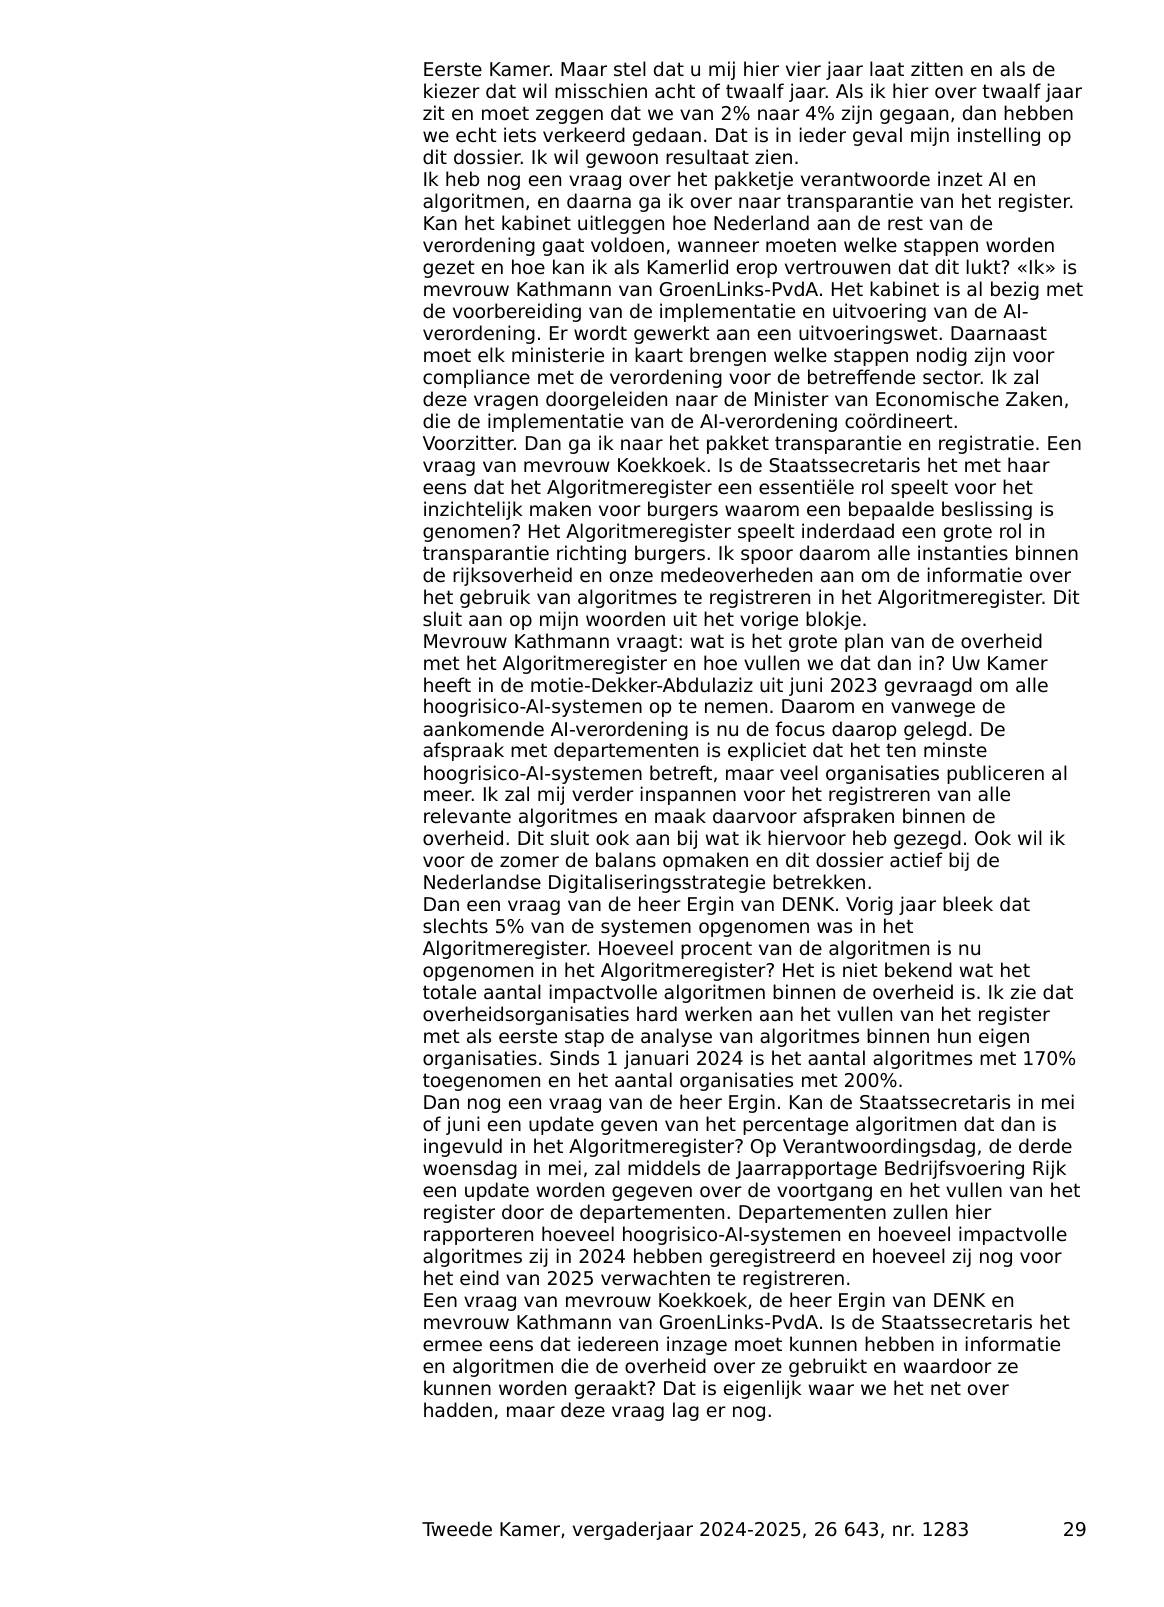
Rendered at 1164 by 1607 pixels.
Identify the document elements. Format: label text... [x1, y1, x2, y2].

text Een vraag van mevrouw Koekkoek, de heer Ergin van DENK en mevrouw Kathmann van GroenLinks-PvdA. Is de Staatssecretaris het ermee eens dat iedereen inzage moet kunnen hebben in informatie en algoritmen die de overheid over ze gebruikt en waardoor ze kunnen worden geraakt? Dat is eigenlijk waar we het net over hadden, maar deze vraag lag er nog. [422, 1290, 1087, 1422]
text Dan een vraag van de heer Ergin van DENK. Vorig jaar bleek dat slechts 5% van de systemen opgenomen was in het Algoritmeregister. Hoeveel procent van de algoritmen is nu opgenomen in het Algoritmeregister? Het is niet bekend wat het totale aantal impactvolle algoritmen binnen de overheid is. Ik zie dat overheidsorganisaties hard werken aan het vullen van het register met als eerste stap de analyse van algoritmes binnen hun eigen organisaties. Sinds 1 januari 2024 is het aantal algoritmes met 170% toegenomen en het aantal organisaties met 200%. [422, 894, 1087, 1092]
text Dan nog een vraag van de heer Ergin. Kan de Staatssecretaris in mei of juni een update geven van het percentage algoritmen dat dan is ingevuld in het Algoritmeregister? Op Verantwoordingsdag, de derde woensdag in mei, zal middels de Jaarrapportage Bedrijfsvoering Rijk een update worden gegeven over de voortgang en het vullen van het register door de departementen. Departementen zullen hier rapporteren hoeveel hoogrisico-AI-systemen en hoeveel impactvolle algoritmes zij in 2024 hebben geregistreerd en hoeveel zij nog voor het eind van 2025 verwachten te registreren. [422, 1092, 1087, 1290]
text Voorzitter. Dan ga ik naar het pakket transparantie en registratie. Een vraag van mevrouw Koekkoek. Is de Staatssecretaris het met haar eens dat het Algoritmeregister een essentiële rol speelt voor het inzichtelijk maken voor burgers waarom een bepaalde beslissing is genomen? Het Algoritmeregister speelt inderdaad een grote rol in transparantie richting burgers. Ik spoor daarom alle instanties binnen de rijksoverheid en onze medeoverheden aan om de informatie over het gebruik van algoritmes te registreren in het Algoritmeregister. Dit sluit aan op mijn woorden uit het vorige blokje. [422, 433, 1087, 631]
text Eerste Kamer. Maar stel dat u mij hier vier jaar laat zitten en als de kiezer dat wil misschien acht of twaalf jaar. Als ik hier over twaalf jaar zit en moet zeggen dat we van 2% naar 4% zijn gegaan, dan hebben we echt iets verkeerd gedaan. Dat is in ieder geval mijn instelling op dit dossier. Ik wil gewoon resultaat zien. [422, 59, 1087, 169]
text Ik heb nog een vraag over het pakketje verantwoorde inzet AI en algoritmen, en daarna ga ik over naar transparantie van het register. Kan het kabinet uitleggen hoe Nederland aan de rest van de verordening gaat voldoen, wanneer moeten welke stappen worden gezet en hoe kan ik als Kamerlid erop vertrouwen dat dit lukt? «Ik» is mevrouw Kathmann van GroenLinks-PvdA. Het kabinet is al bezig met de voorbereiding van de implementatie en uitvoering van de AI-verordening. Er wordt gewerkt aan een uitvoeringswet. Daarnaast moet elk ministerie in kaart brengen welke stappen nodig zijn voor compliance met de verordening voor de betreffende sector. Ik zal deze vragen doorgeleiden naar de Minister van Economische Zaken, die de implementatie van de AI-verordening coördineert. [422, 169, 1087, 433]
text Mevrouw Kathmann vraagt: wat is het grote plan van de overheid met het Algoritmeregister en hoe vullen we dat dan in? Uw Kamer heeft in de motie-Dekker-Abdulaziz uit juni 2023 gevraagd om alle hoogrisico-AI-systemen op te nemen. Daarom en vanwege de aankomende AI-verordening is nu de focus daarop gelegd. De afspraak met departementen is expliciet dat het ten minste hoogrisico-AI-systemen betreft, maar veel organisaties publiceren al meer. Ik zal mij verder inspannen voor het registreren van alle relevante algoritmes en maak daarvoor afspraken binnen de overheid. Dit sluit ook aan bij wat ik hiervoor heb gezegd. Ook wil ik voor de zomer de balans opmaken en dit dossier actief bij de Nederlandse Digitaliseringsstrategie betrekken. [422, 631, 1087, 894]
